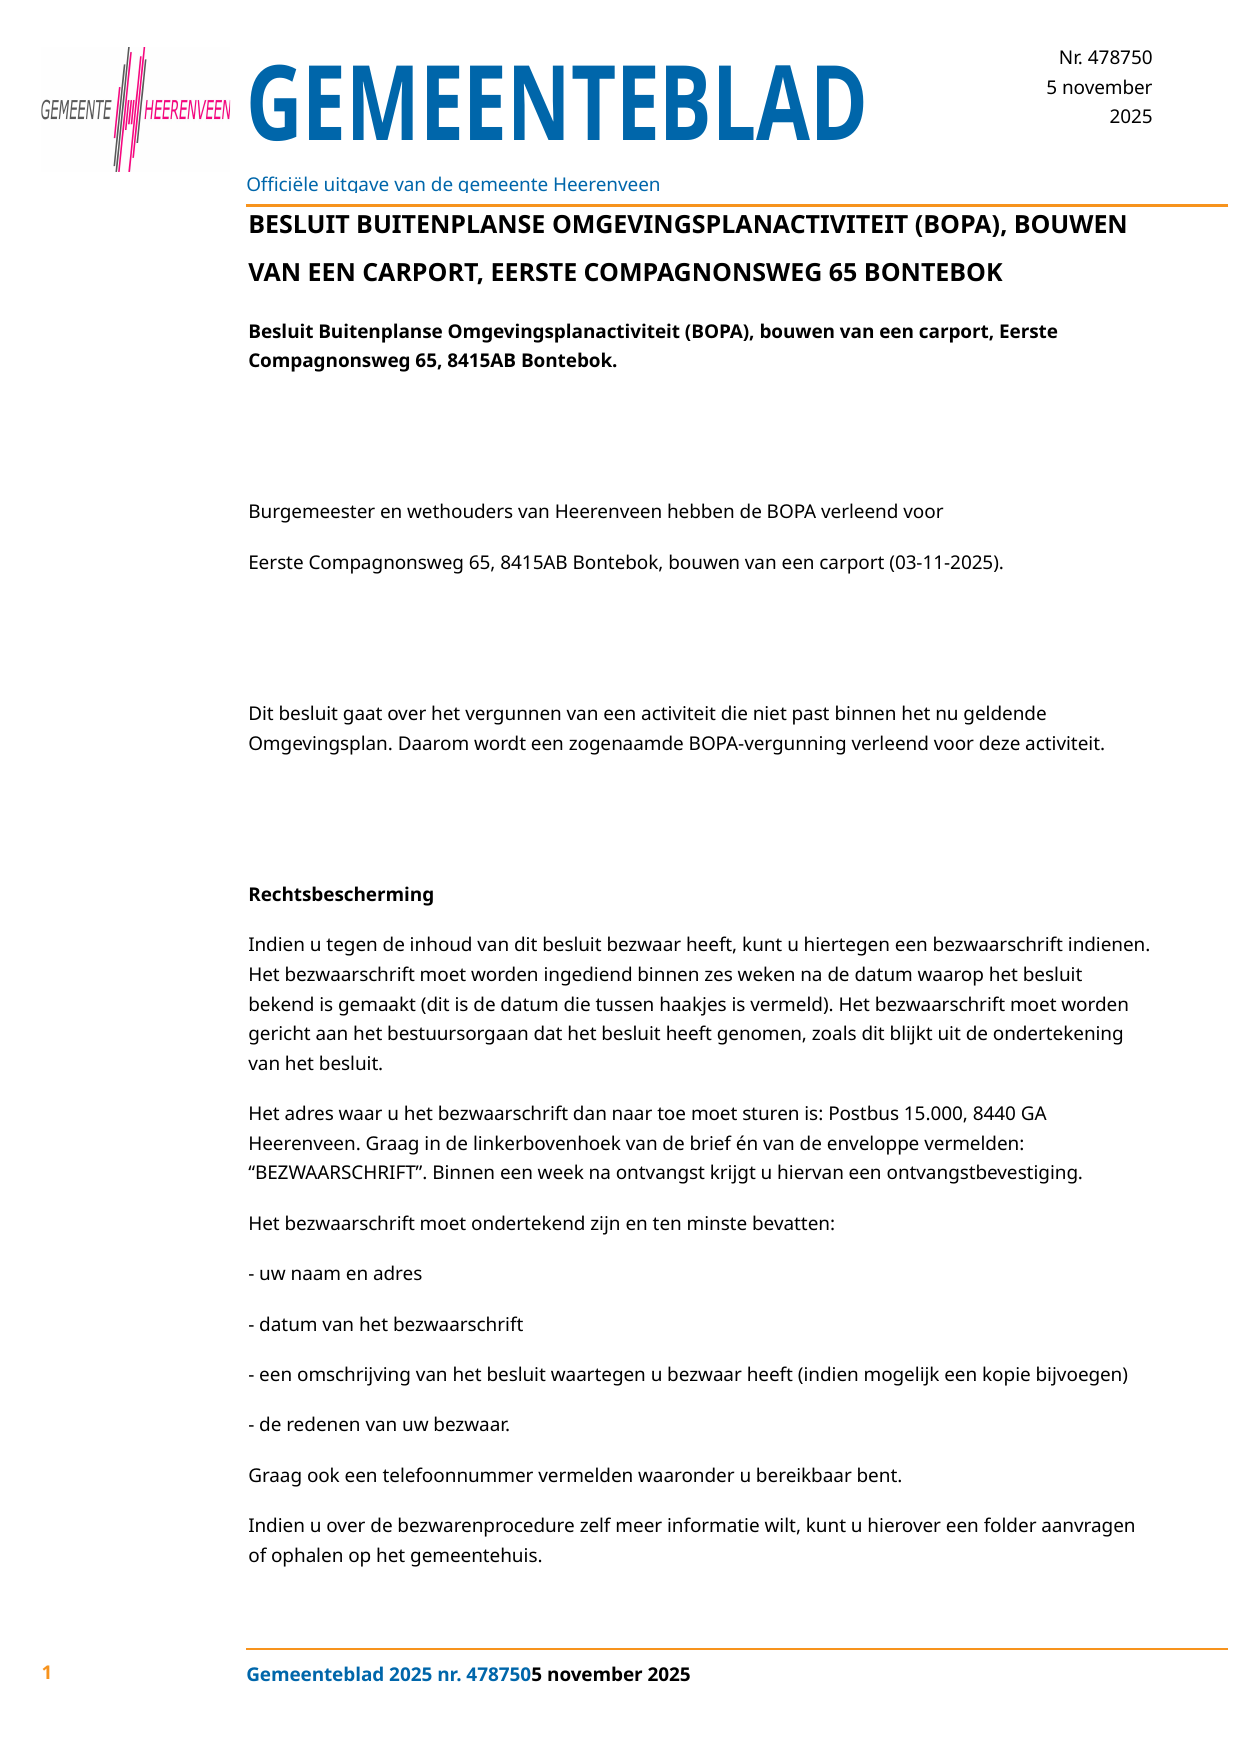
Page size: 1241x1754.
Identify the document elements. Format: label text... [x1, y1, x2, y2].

picture [41, 47, 231, 172]
text Burgemeester en wethouders van Heerenveen hebben de BOPA verleend voor [248, 499, 1152, 524]
text - uw naam en adres [248, 1260, 1152, 1286]
text Het adres waar u het bezwaarschrift dan naar toe moet sturen is: Postbus 15.000, 8440 GA Heerenveen. Graag in de linkerbovenhoek van de brief én van de enveloppe vermelden: “BEZWAARSCHRIFT”. Binnen een week na ontvangst krijgt u hiervan een ontvangstbevestiging. [248, 1100, 1152, 1185]
text Rechtsbescherming [248, 881, 1152, 907]
text Graag ook een telefoonnummer vermelden waaronder u bereikbaar bent. [248, 1462, 1152, 1488]
text - datum van het bezwaarschrift [248, 1311, 1152, 1337]
text Besluit Buitenplanse Omgevingsplanactiviteit (BOPA), bouwen van een carport, Eerste Compagnonsweg 65, 8415AB Bontebok. [248, 318, 1152, 373]
text BESLUIT BUITENPLANSE OMGEVINGSPLANACTIVITEIT (BOPA), BOUWEN VAN EEN CARPORT, EERSTE COMPAGNONSWEG 65 BONTEBOK [248, 207, 1152, 288]
text Indien u tegen de inhoud van dit besluit bezwaar heeft, kunt u hiertegen een bezwaarschrift indienen. Het bezwaarschrift moet worden ingediend binnen zes weken na de datum waarop het besluit bekend is gemaakt (dit is de datum die tussen haakjes is vermeld). Het bezwaarschrift moet worden gericht aan het bestuursorgaan dat het besluit heeft genomen, zoals dit blijkt uit de ondertekening van het besluit. [248, 932, 1152, 1076]
text Dit besluit gaat over het vergunnen van een activiteit die niet past binnen het nu geldende Omgevingsplan. Daarom wordt een zogenaamde BOPA-vergunning verleend voor deze activiteit. [248, 700, 1152, 756]
text Indien u over de bezwarenprocedure zelf meer informatie wilt, kunt u hierover een folder aanvragen of ophalen op het gemeentehuis. [248, 1512, 1152, 1568]
text - een omschrijving van het besluit waartegen u bezwaar heeft (indien mogelijk een kopie bijvoegen) [248, 1361, 1152, 1387]
text Eerste Compagnonsweg 65, 8415AB Bontebok, bouwen van een carport (03-11-2025). [248, 549, 1152, 575]
text Het bezwaarschrift moet ondertekend zijn en ten minste bevatten: [248, 1210, 1152, 1236]
text - de redenen van uw bezwaar. [248, 1412, 1152, 1437]
